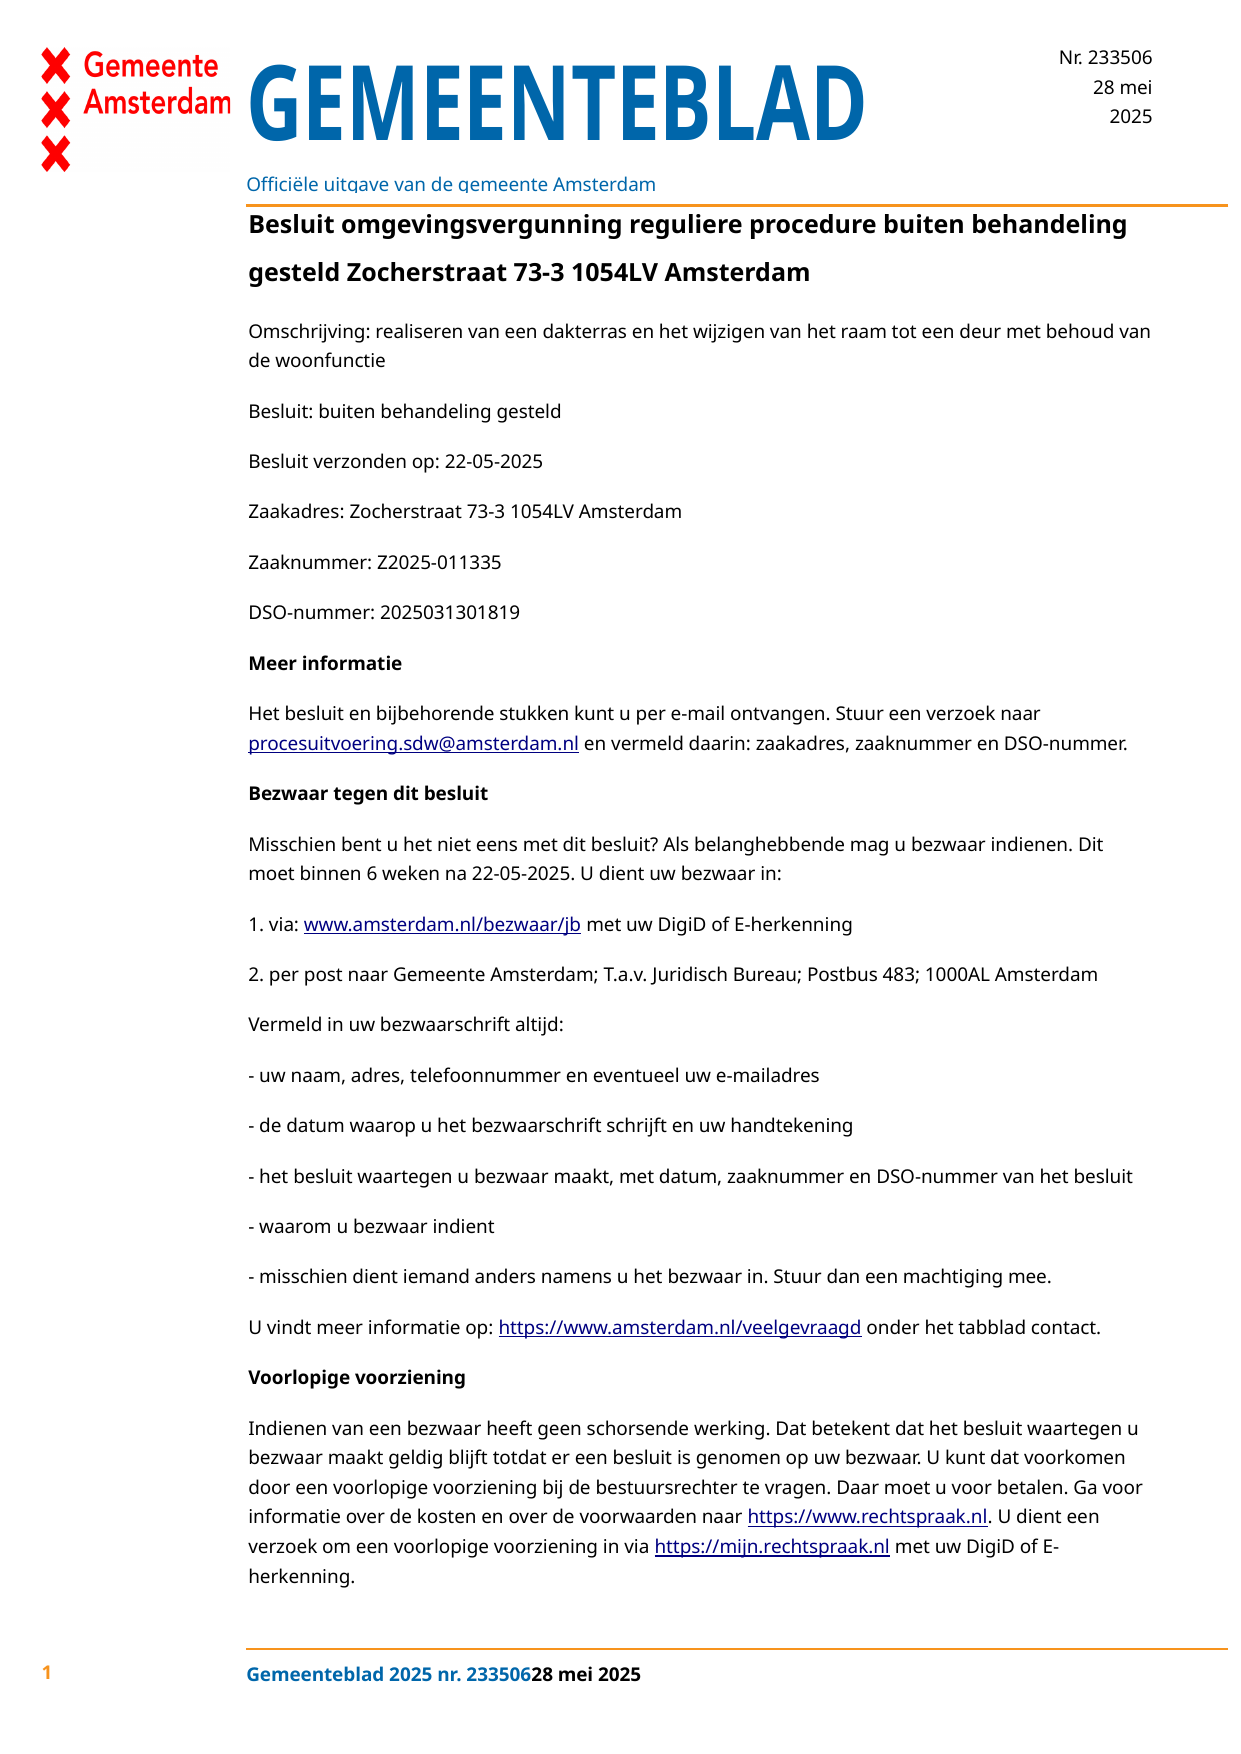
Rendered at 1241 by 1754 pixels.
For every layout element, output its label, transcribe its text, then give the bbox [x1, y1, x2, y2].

text Misschien bent u het niet eens met dit besluit? Als belanghebbende mag u bezwaar indienen. Dit moet binnen 6 weken na 22-05-2025. U dient uw bezwaar in: [248, 831, 1152, 886]
text Besluit verzonden op: 22-05-2025 [248, 448, 1152, 474]
text - de datum waarop u het bezwaarschrift schrijft en uw handtekening [248, 1112, 1152, 1138]
text Voorlopige voorziening [248, 1364, 1152, 1390]
text 1. via: www.amsterdam.nl/bezwaar/jb met uw DigiD of E-herkenning [248, 911, 1152, 937]
text Zaaknummer: Z2025-011335 [248, 549, 1152, 575]
text U vindt meer informatie op: https://www.amsterdam.nl/veelgevraagd onder het tabblad contact. [248, 1314, 1152, 1340]
text Omschrijving: realiseren van een dakterras en het wijzigen van het raam tot een deur met behoud van de woonfunctie [248, 318, 1152, 373]
text - uw naam, adres, telefoonnummer en eventueel uw e-mailadres [248, 1062, 1152, 1088]
text - waarom u bezwaar indient [248, 1213, 1152, 1239]
text Zaakadres: Zocherstraat 73-3 1054LV Amsterdam [248, 499, 1152, 524]
text DSO-nummer: 2025031301819 [248, 599, 1152, 625]
text Meer informatie [248, 650, 1152, 676]
text - misschien dient iemand anders namens u het bezwaar in. Stuur dan een machtiging mee. [248, 1264, 1152, 1289]
text Indienen van een bezwaar heeft geen schorsende werking. Dat betekent dat het besluit waartegen u bezwaar maakt geldig blijft totdat er een besluit is genomen op uw bezwaar. U kunt dat voorkomen door een voorlopige voorziening bij de bestuursrechter te vragen. Daar moet u voor betalen. Ga voor informatie over de kosten en over de voorwaarden naar https://www.rechtspraak.nl. U dient een verzoek om een voorlopige voorziening in via https://mijn.rechtspraak.nl met uw DigiD of E-herkenning. [248, 1415, 1152, 1589]
text Vermeld in uw bezwaarschrift altijd: [248, 1012, 1152, 1037]
text - het besluit waartegen u bezwaar maakt, met datum, zaaknummer en DSO-nummer van het besluit [248, 1163, 1152, 1189]
picture [41, 47, 231, 172]
text Het besluit en bijbehorende stukken kunt u per e-mail ontvangen. Stuur een verzoek naar procesuitvoering.sdw@amsterdam.nl en vermeld daarin: zaakadres, zaaknummer en DSO-nummer. [248, 700, 1152, 756]
text Besluit omgevingsvergunning reguliere procedure buiten behandeling gesteld Zocherstraat 73-3 1054LV Amsterdam [248, 207, 1152, 288]
text Bezwaar tegen dit besluit [248, 780, 1152, 806]
text Besluit: buiten behandeling gesteld [248, 398, 1152, 424]
text 2. per post naar Gemeente Amsterdam; T.a.v. Juridisch Bureau; Postbus 483; 1000AL Amsterdam [248, 961, 1152, 987]
